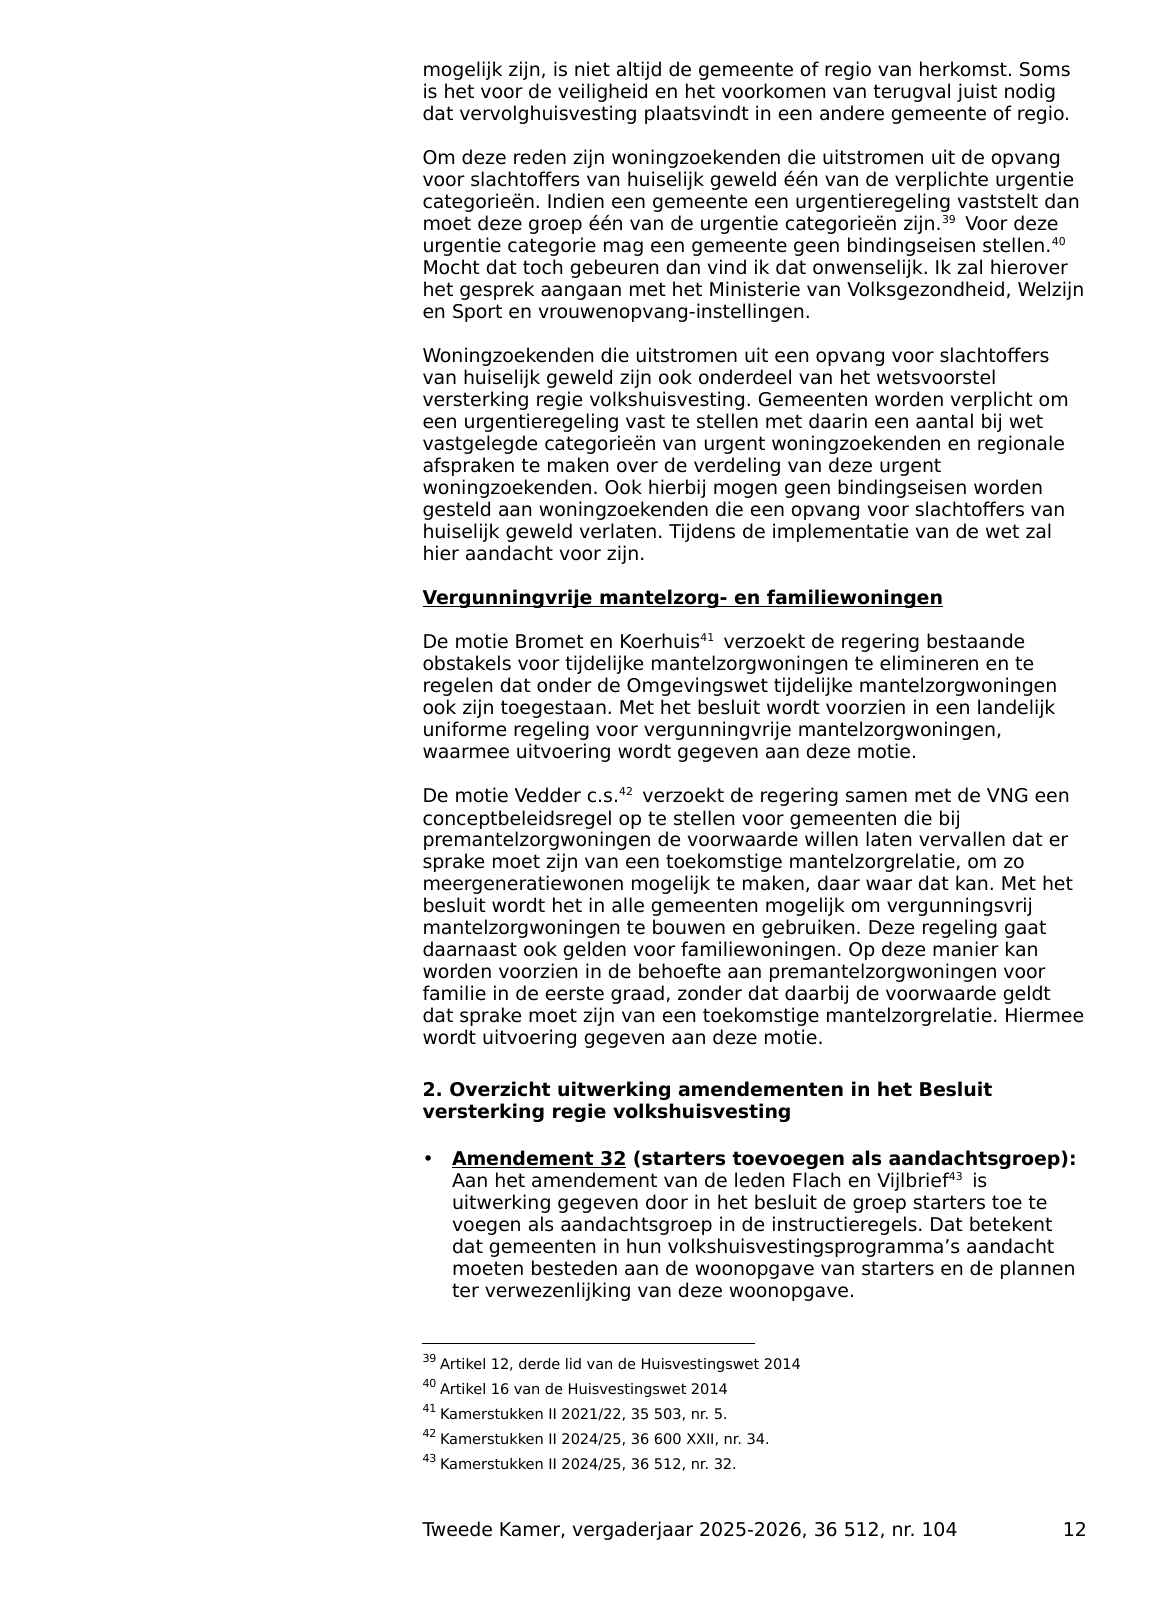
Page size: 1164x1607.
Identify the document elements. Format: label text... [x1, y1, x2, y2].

text mogelijk zijn, is niet altijd de gemeente of regio van herkomst. Soms is het voor de veiligheid en het voorkomen van terugval juist nodig dat vervolghuisvesting plaatsvindt in een andere gemeente of regio. [422, 59, 1087, 125]
subtitle Vergunningvrije mantelzorg- en familiewoningen [422, 587, 1087, 609]
text Kamerstukken II 2024/25, 36 600 XXII, nr. 34. [422, 1427, 1087, 1449]
text Kamerstukken II 2024/25, 36 512, nr. 32. [422, 1452, 1087, 1474]
text Kamerstukken II 2021/22, 35 503, nr. 5. [422, 1402, 1087, 1424]
text Artikel 16 van de Huisvestingswet 2014 [422, 1377, 1087, 1399]
text Woningzoekenden die uitstromen uit een opvang voor slachtoffers van huiselijk geweld zijn ook onderdeel van het wetsvoorstel versterking regie volkshuisvesting. Gemeenten worden verplicht om een urgentieregeling vast te stellen met daarin een aantal bij wet vastgelegde categorieën van urgent woningzoekenden en regionale afspraken te maken over de verdeling van deze urgent woningzoekenden. Ook hierbij mogen geen bindingseisen worden gesteld aan woningzoekenden die een opvang voor slachtoffers van huiselijk geweld verlaten. Tijdens de implementatie van de wet zal hier aandacht voor zijn. [422, 345, 1087, 565]
text Om deze reden zijn woningzoekenden die uitstromen uit de opvang voor slachtoffers van huiselijk geweld één van de verplichte urgentie categorieën. Indien een gemeente een urgentieregeling vaststelt dan moet deze groep één van de urgentie categorieën zijn. Voor deze urgentie categorie mag een gemeente geen bindingseisen stellen. Mocht dat toch gebeuren dan vind ik dat onwenselijk. Ik zal hierover het gesprek aangaan met het Ministerie van Volksgezondheid, Welzijn en Sport en vrouwenopvang-instellingen. [422, 147, 1087, 323]
text De motie Vedder c.s. verzoekt de regering samen met de VNG een conceptbeleidsregel op te stellen voor gemeenten die bij premantelzorgwoningen de voorwaarde willen laten vervallen dat er sprake moet zijn van een toekomstige mantelzorgrelatie, om zo meergeneratiewonen mogelijk te maken, daar waar dat kan. Met het besluit wordt het in alle gemeenten mogelijk om vergunningsvrij mantelzorgwoningen te bouwen en gebruiken. Deze regeling gaat daarnaast ook gelden voor familiewoningen. Op deze manier kan worden voorzien in de behoefte aan premantelzorgwoningen voor familie in de eerste graad, zonder dat daarbij de voorwaarde geldt dat sprake moet zijn van een toekomstige mantelzorgrelatie. Hiermee wordt uitvoering gegeven aan deze motie. [422, 785, 1087, 1049]
text • Amendement 32 (starters toevoegen als aandachtsgroep): Aan het amendement van de leden Flach en Vijlbrief is uitwerking gegeven door in het besluit de groep starters toe te voegen als aandachtsgroep in de instructieregels. Dat betekent dat gemeenten in hun volkshuisvestingsprogramma’s aandacht moeten besteden aan de woonopgave van starters en de plannen ter verwezenlijking van deze woonopgave. [422, 1148, 1087, 1302]
text Artikel 12, derde lid van de Huisvestingswet 2014 [422, 1352, 1087, 1374]
subtitle 2. Overzicht uitwerking amendementen in het Besluit versterking regie volkshuisvesting [422, 1079, 1087, 1123]
text De motie Bromet en Koerhuis verzoekt de regering bestaande obstakels voor tijdelijke mantelzorgwoningen te elimineren en te regelen dat onder de Omgevingswet tijdelijke mantelzorgwoningen ook zijn toegestaan. Met het besluit wordt voorzien in een landelijk uniforme regeling voor vergunningvrije mantelzorgwoningen, waarmee uitvoering wordt gegeven aan deze motie. [422, 631, 1087, 763]
